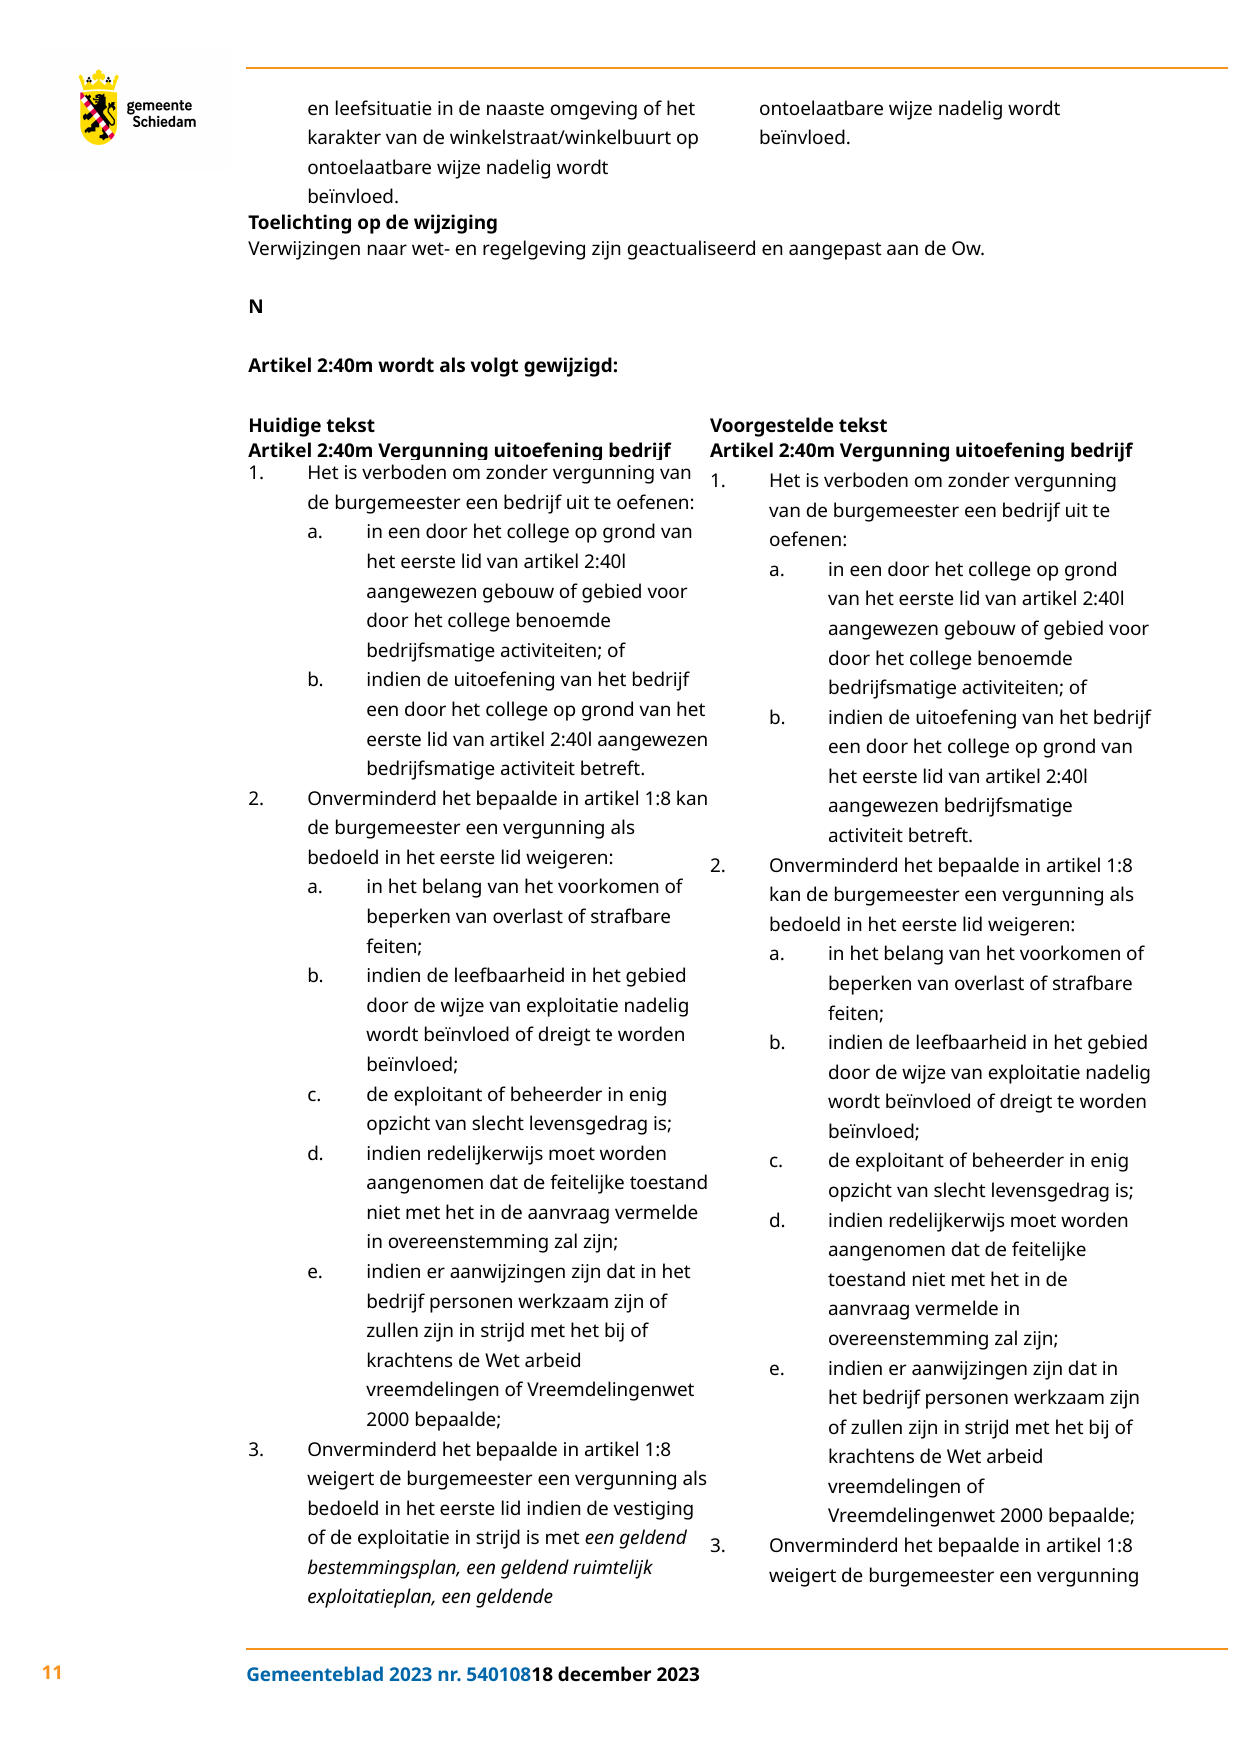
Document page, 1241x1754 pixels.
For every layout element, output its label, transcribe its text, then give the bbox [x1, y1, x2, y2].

table_cell Artikel 2:40m Vergunning uitoefening bedrijf Het is verboden om zonder vergunning van de burgemeester een bedrijf uit te oefenen: in een door het college op grond van het eerste lid van artikel 2:40l aangewezen gebouw of gebied voor door het college benoemde bedrijfsmatige activiteiten; of indien de uitoefening van het bedrijf een door het college op grond van het eerste lid van artikel 2:40l aangewezen bedrijfsmatige activiteit betreft. Onverminderd het bepaalde in artikel 1:8 kan de burgemeester een vergunning als bedoeld in het eerste lid weigeren: in het belang van het voorkomen of beperken van overlast of strafbare feiten; indien de leefbaarheid in het gebied door de wijze van exploitatie nadelig wordt beïnvloed of dreigt te worden beïnvloed; de exploitant of beheerder in enig opzicht van slecht levensgedrag is; indien redelijkerwijs moet worden aangenomen dat de feitelijke toestand niet met het in de aanvraag vermelde in overeenstemming zal zijn; indien er aanwijzingen zijn dat in het bedrijf personen werkzaam zijn of zullen zijn in strijd met het bij of krachtens de Wet arbeid vreemdelingen of Vreemdelingenwet 2000 bepaalde; Onverminderd het bepaalde in artikel 1:8 weigert de burgemeester een vergunning als bedoeld in het eerste lid indien de vestiging of de exploitatie in strijd is met een geldend bestemmingsplan, een geldend ruimtelijk exploitatieplan, een geldende [248, 438, 710, 1609]
text N [248, 293, 1152, 319]
picture [41, 47, 231, 172]
table_cell Artikel 2:40m Vergunning uitoefening bedrijf Het is verboden om zonder vergunning van de burgemeester een bedrijf uit te oefenen: in een door het college op grond van het eerste lid van artikel 2:40l aangewezen gebouw of gebied voor door het college benoemde bedrijfsmatige activiteiten; of indien de uitoefening van het bedrijf een door het college op grond van het eerste lid van artikel 2:40l aangewezen bedrijfsmatige activiteit betreft. Onverminderd het bepaalde in artikel 1:8 kan de burgemeester een vergunning als bedoeld in het eerste lid weigeren: in het belang van het voorkomen of beperken van overlast of strafbare feiten; indien de leefbaarheid in het gebied door de wijze van exploitatie nadelig wordt beïnvloed of dreigt te worden beïnvloed; de exploitant of beheerder in enig opzicht van slecht levensgedrag is; indien redelijkerwijs moet worden aangenomen dat de feitelijke toestand niet met het in de aanvraag vermelde in overeenstemming zal zijn; indien er aanwijzingen zijn dat in het bedrijf personen werkzaam zijn of zullen zijn in strijd met het bij of krachtens de Wet arbeid vreemdelingen of Vreemdelingenwet 2000 bepaalde; Onverminderd het bepaalde in artikel 1:8 weigert de burgemeester een vergunning [710, 438, 1152, 1609]
table_header Huidige tekst [248, 412, 710, 438]
text Artikel 2:40m wordt als volgt gewijzigd: [248, 353, 1152, 378]
table_cell ontoelaatbare wijze nadelig wordt beïnvloed. [700, 95, 1152, 209]
table_header Voorgestelde tekst [710, 412, 1152, 438]
table_cell en leefsituatie in de naaste omgeving of het karakter van de winkelstraat/winkelbuurt op ontoelaatbare wijze nadelig wordt beïnvloed. [248, 95, 700, 209]
table_cell Verwijzingen naar wet- en regelgeving zijn geactualiseerd en aangepast aan de Ow. [248, 235, 1152, 261]
table_cell Toelichting op de wijziging [248, 209, 1152, 235]
